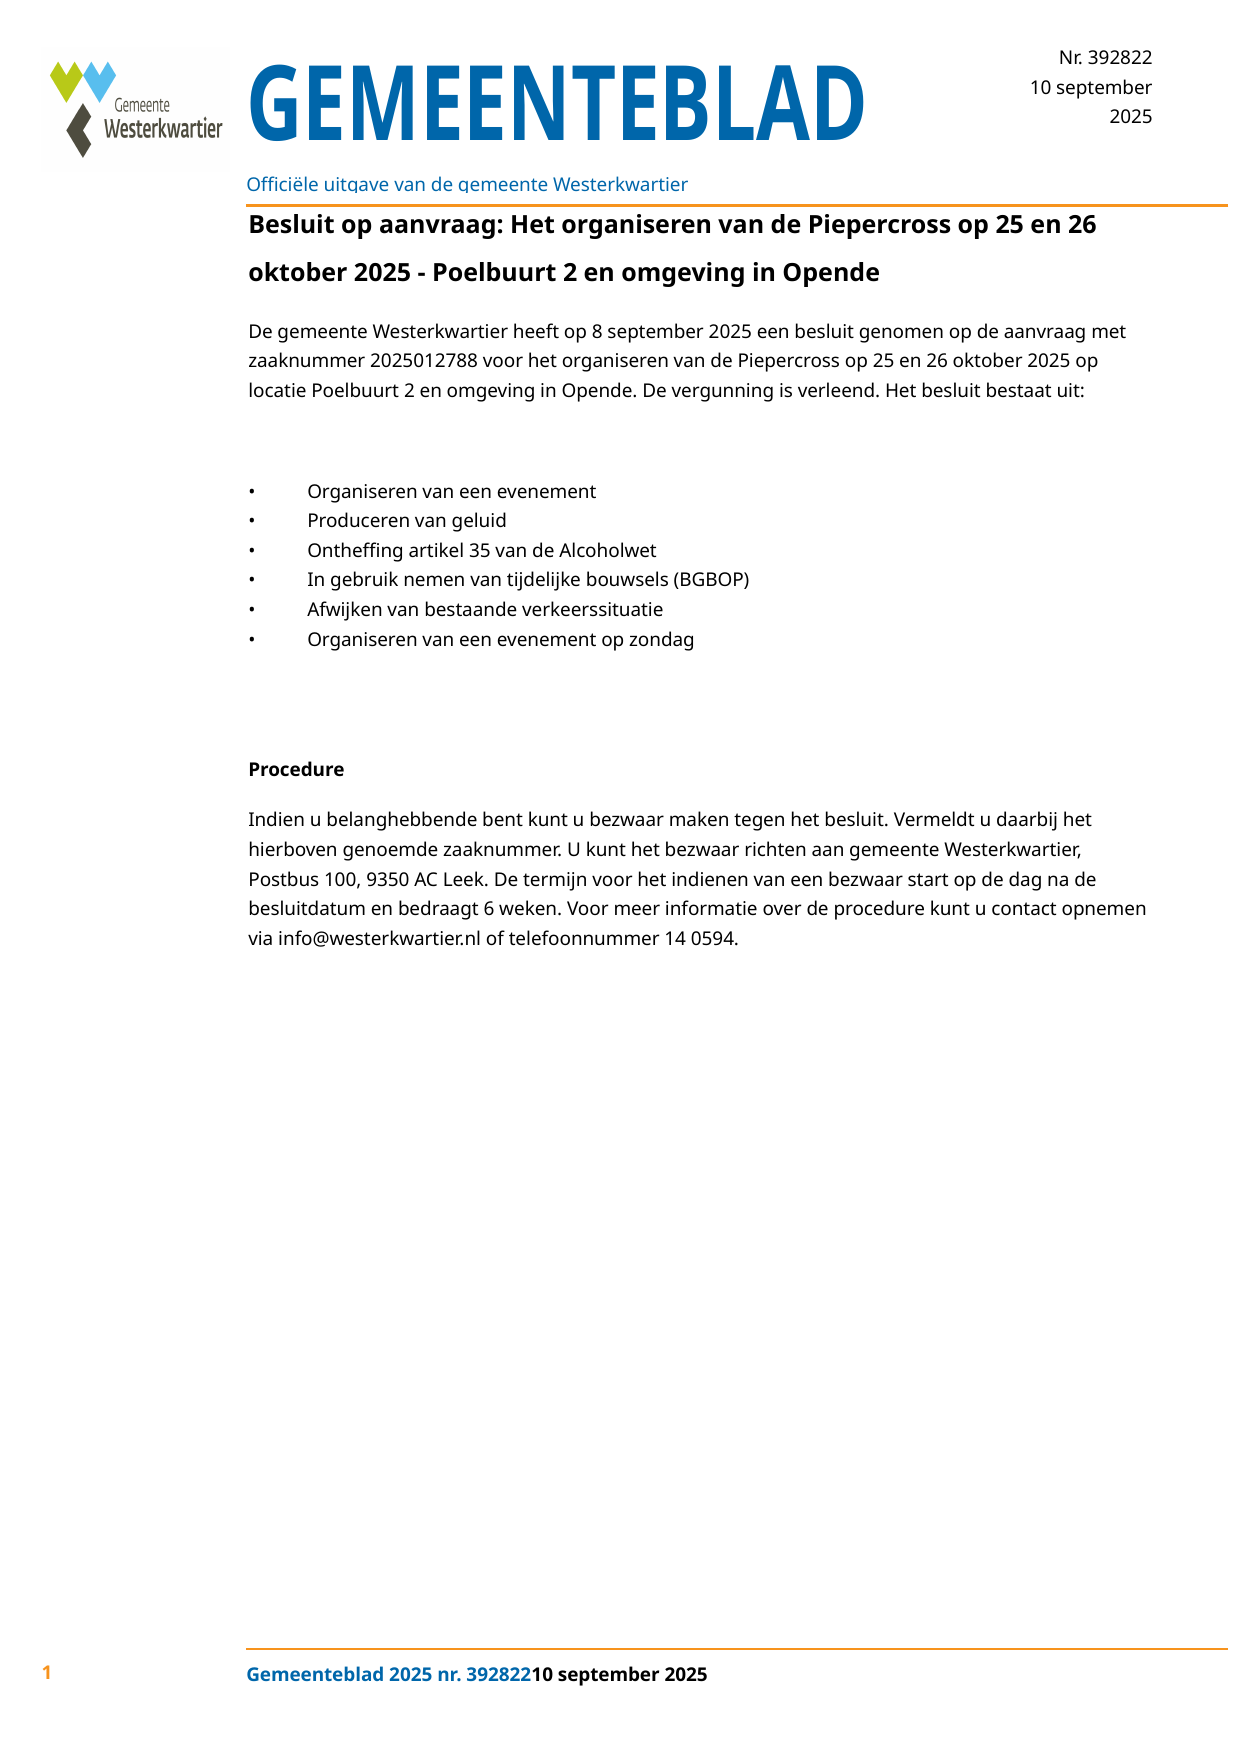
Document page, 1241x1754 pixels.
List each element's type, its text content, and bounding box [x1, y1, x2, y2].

text Indien u belanghebbende bent kunt u bezwaar maken tegen het besluit. Vermeldt u daarbij het hierboven genoemde zaaknummer. U kunt het bezwaar richten aan gemeente Westerkwartier, Postbus 100, 9350 AC Leek. De termijn voor het indienen van een bezwaar start op de dag na de besluitdatum en bedraagt 6 weken. Voor meer informatie over de procedure kunt u contact opnemen via info@westerkwartier.nl of telefoonnummer 14 0594. [248, 807, 1152, 951]
list Afwijken van bestaande verkeerssituatie [248, 596, 1152, 622]
picture [41, 47, 231, 172]
list Produceren van geluid [248, 507, 1152, 533]
list Ontheffing artikel 35 van de Alcoholwet [248, 537, 1152, 563]
text Besluit op aanvraag: Het organiseren van de Piepercross op 25 en 26 oktober 2025 - Poelbuurt 2 en omgeving in Opende [248, 207, 1152, 288]
list In gebruik nemen van tijdelijke bouwsels (BGBOP) [248, 567, 1152, 592]
text Procedure [248, 756, 1152, 782]
text De gemeente Westerkwartier heeft op 8 september 2025 een besluit genomen op de aanvraag met zaaknummer 2025012788 voor het organiseren van de Piepercross op 25 en 26 oktober 2025 op locatie Poelbuurt 2 en omgeving in Opende. De vergunning is verleend. Het besluit bestaat uit: [248, 318, 1152, 403]
list Organiseren van een evenement op zondag [248, 626, 1152, 652]
list Organiseren van een evenement [248, 478, 1152, 504]
